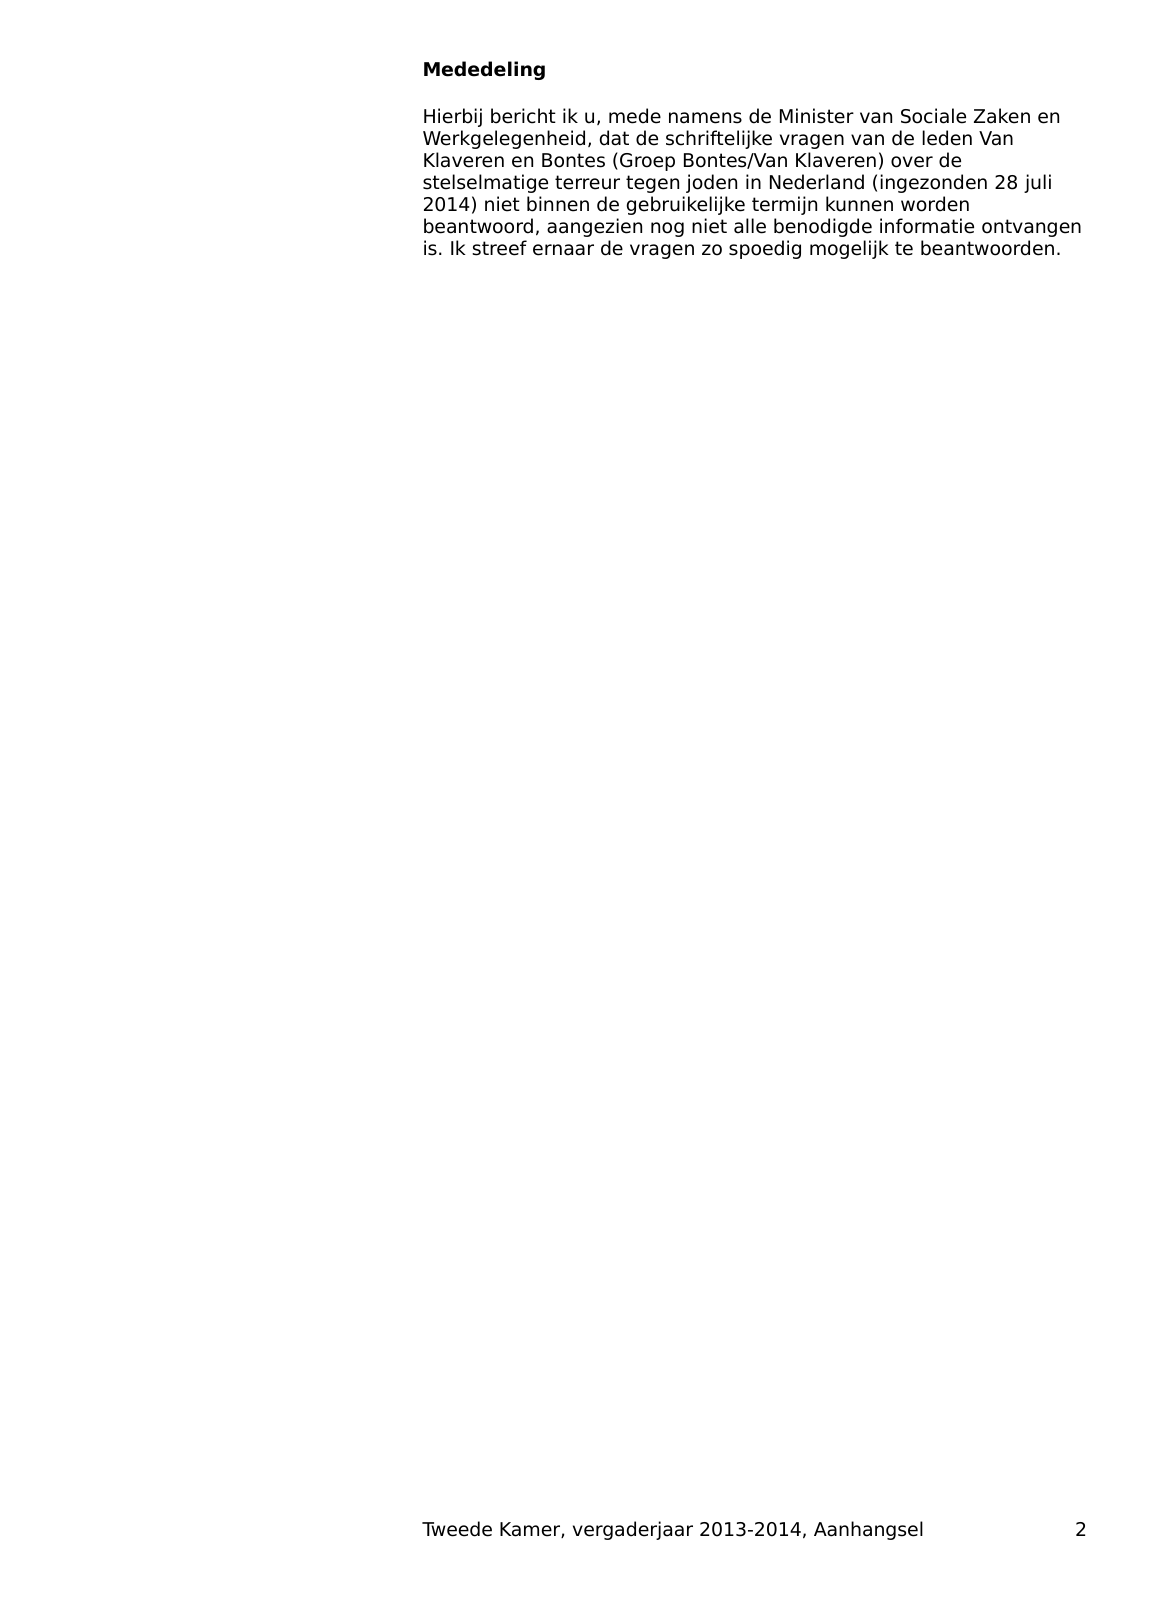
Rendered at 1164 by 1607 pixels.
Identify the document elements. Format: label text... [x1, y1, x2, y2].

subtitle Mededeling [422, 59, 1087, 81]
text Hierbij bericht ik u, mede namens de Minister van Sociale Zaken en Werkgelegenheid, dat de schriftelijke vragen van de leden Van Klaveren en Bontes (Groep Bontes/Van Klaveren) over de stelselmatige terreur tegen joden in Nederland (ingezonden 28 juli 2014) niet binnen de gebruikelijke termijn kunnen worden beantwoord, aangezien nog niet alle benodigde informatie ontvangen is. Ik streef ernaar de vragen zo spoedig mogelijk te beantwoorden. [422, 106, 1087, 260]
